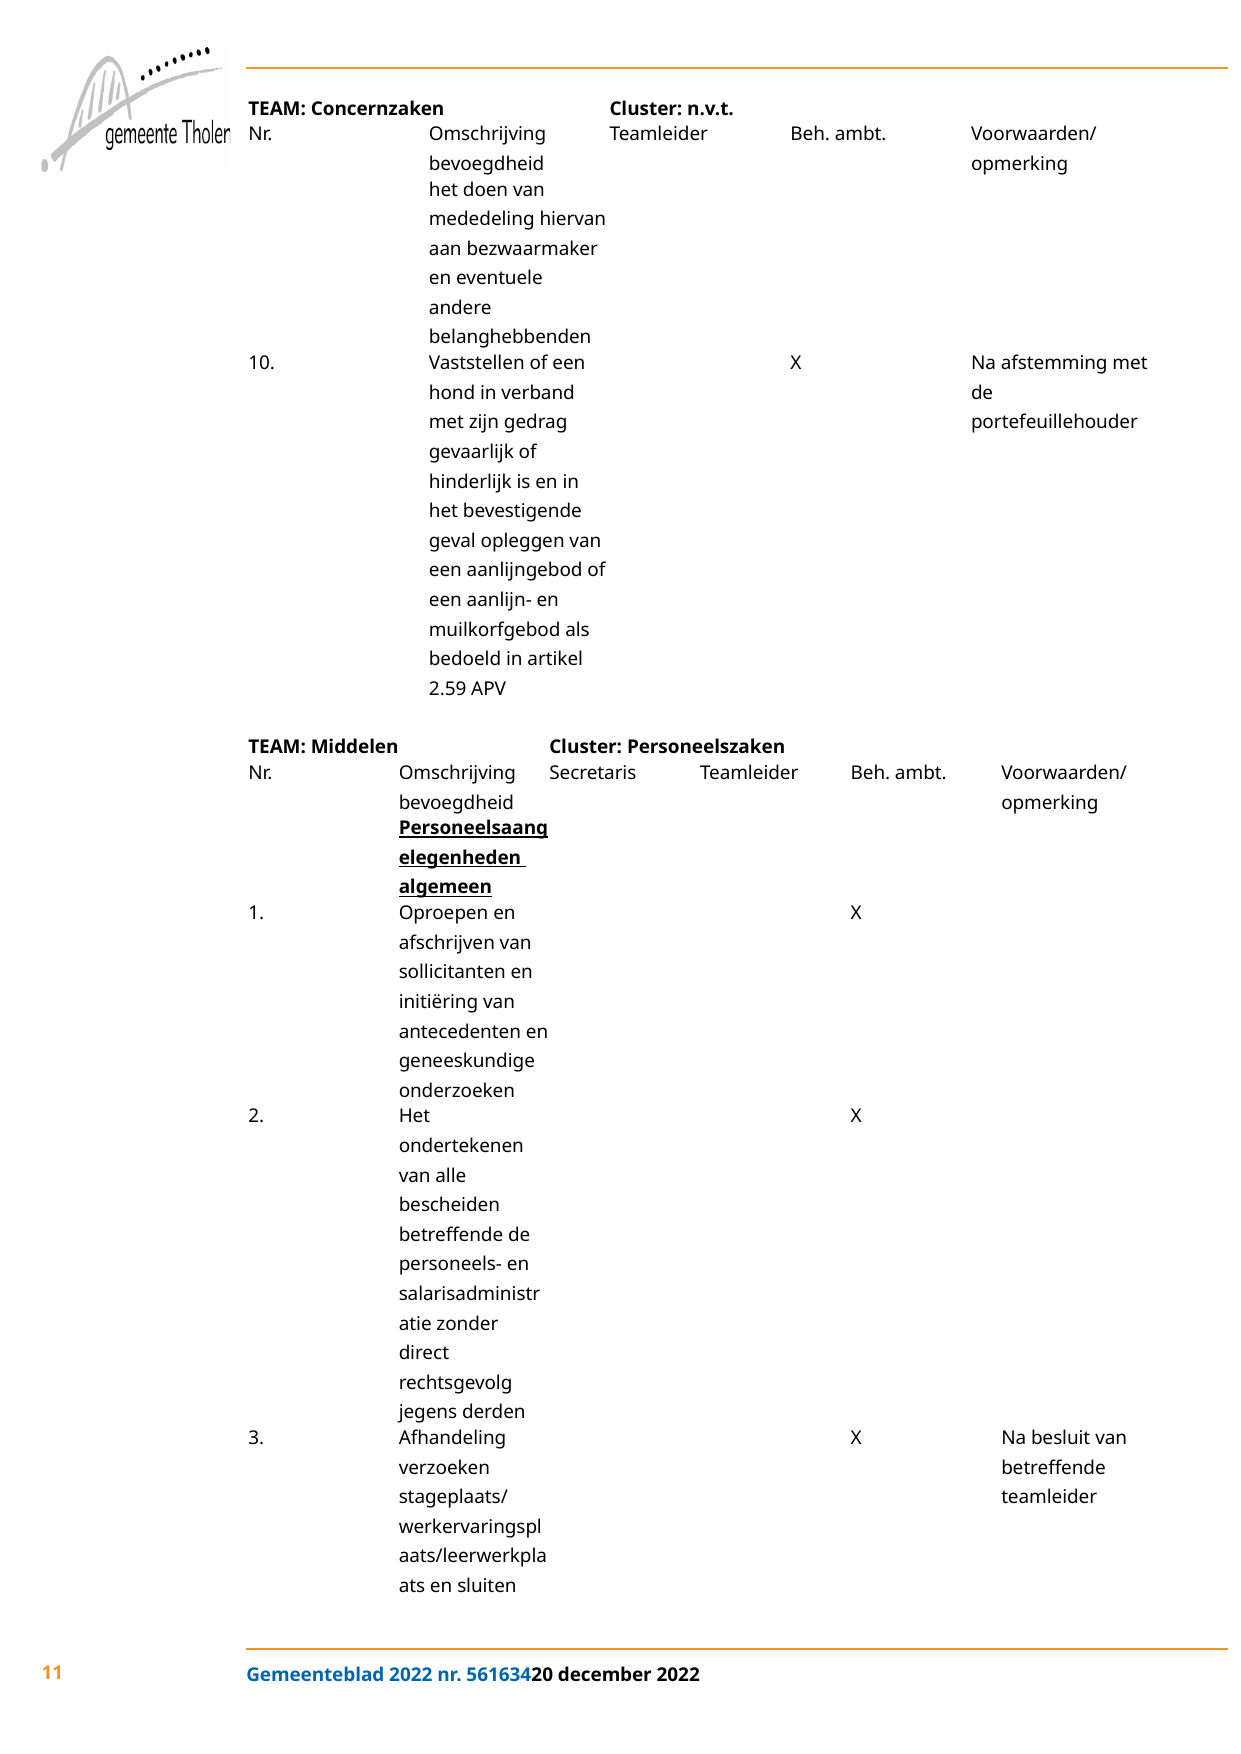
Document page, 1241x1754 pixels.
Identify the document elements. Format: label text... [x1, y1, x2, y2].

table_cell Na afstemming met de portefeuillehouder [971, 350, 1152, 701]
table_cell [609, 350, 790, 701]
table_cell 2. [248, 1103, 398, 1424]
table_cell Voorwaarden/opmerking [1001, 759, 1152, 814]
table_cell Omschrijving bevoegdheid [399, 759, 549, 814]
table_cell [1001, 1103, 1152, 1424]
table_cell Nr. [248, 121, 429, 176]
table_cell [549, 815, 700, 899]
table_cell het doen van mededeling hiervan aan bezwaarmaker en eventuele andere belanghebbenden [429, 176, 609, 349]
table_cell Afhandeling verzoeken stageplaats/ werkervaringsplaats/leerwerkplaats en sluiten [399, 1424, 549, 1598]
table_header Cluster: Personeelszaken [549, 734, 1152, 759]
table_cell Nr. [248, 759, 398, 814]
table_cell [1001, 815, 1152, 899]
table_cell 1. [248, 900, 398, 1103]
table_cell Na besluit van betreffende teamleider [1001, 1424, 1152, 1598]
table_cell [700, 1103, 850, 1424]
table_cell Vaststellen of een hond in verband met zijn gedrag gevaarlijk of hinderlijk is en in het bevestigende geval opleggen van een aanlijngebod of een aanlijn- en muilkorfgebod als bedoeld in artikel 2.59 APV [429, 350, 609, 701]
table_cell Het ondertekenen van alle bescheiden betreffende de personeels- en salarisadministratie zonder direct rechtsgevolg jegens derden [399, 1103, 549, 1424]
table_cell [549, 900, 700, 1103]
table_cell [971, 176, 1152, 349]
table_cell 3. [248, 1424, 398, 1598]
table_cell [1001, 900, 1152, 1103]
table_cell Omschrijving bevoegdheid [429, 121, 609, 176]
table_cell [850, 815, 1001, 899]
table_cell X [850, 1424, 1001, 1598]
table_header Cluster: n.v.t. [609, 95, 1152, 121]
table_cell Teamleider [700, 759, 850, 814]
table_cell 10. [248, 350, 429, 701]
table_cell [790, 176, 971, 349]
table_cell [248, 815, 398, 899]
table_cell [700, 900, 850, 1103]
table_cell Beh. ambt. [850, 759, 1001, 814]
picture [41, 47, 231, 172]
table_cell Secretaris [549, 759, 700, 814]
table_cell Teamleider [609, 121, 790, 176]
table_cell [700, 815, 850, 899]
table_cell [700, 1424, 850, 1598]
table_cell X [790, 350, 971, 701]
table_cell X [850, 900, 1001, 1103]
table_cell Oproepen en afschrijven van sollicitanten en initiëring van antecedenten en geneeskundige onderzoeken [399, 900, 549, 1103]
table_cell X [850, 1103, 1001, 1424]
table_header TEAM: Concernzaken [248, 95, 609, 121]
table_cell [248, 176, 429, 349]
table_cell Voorwaarden/opmerking [971, 121, 1152, 176]
table_cell [609, 176, 790, 349]
table_cell [549, 1103, 700, 1424]
table_cell Beh. ambt. [790, 121, 971, 176]
table_cell Personeelsaangelegenheden algemeen [399, 815, 549, 899]
table_header TEAM: Middelen [248, 734, 549, 759]
table_cell [549, 1424, 700, 1598]
